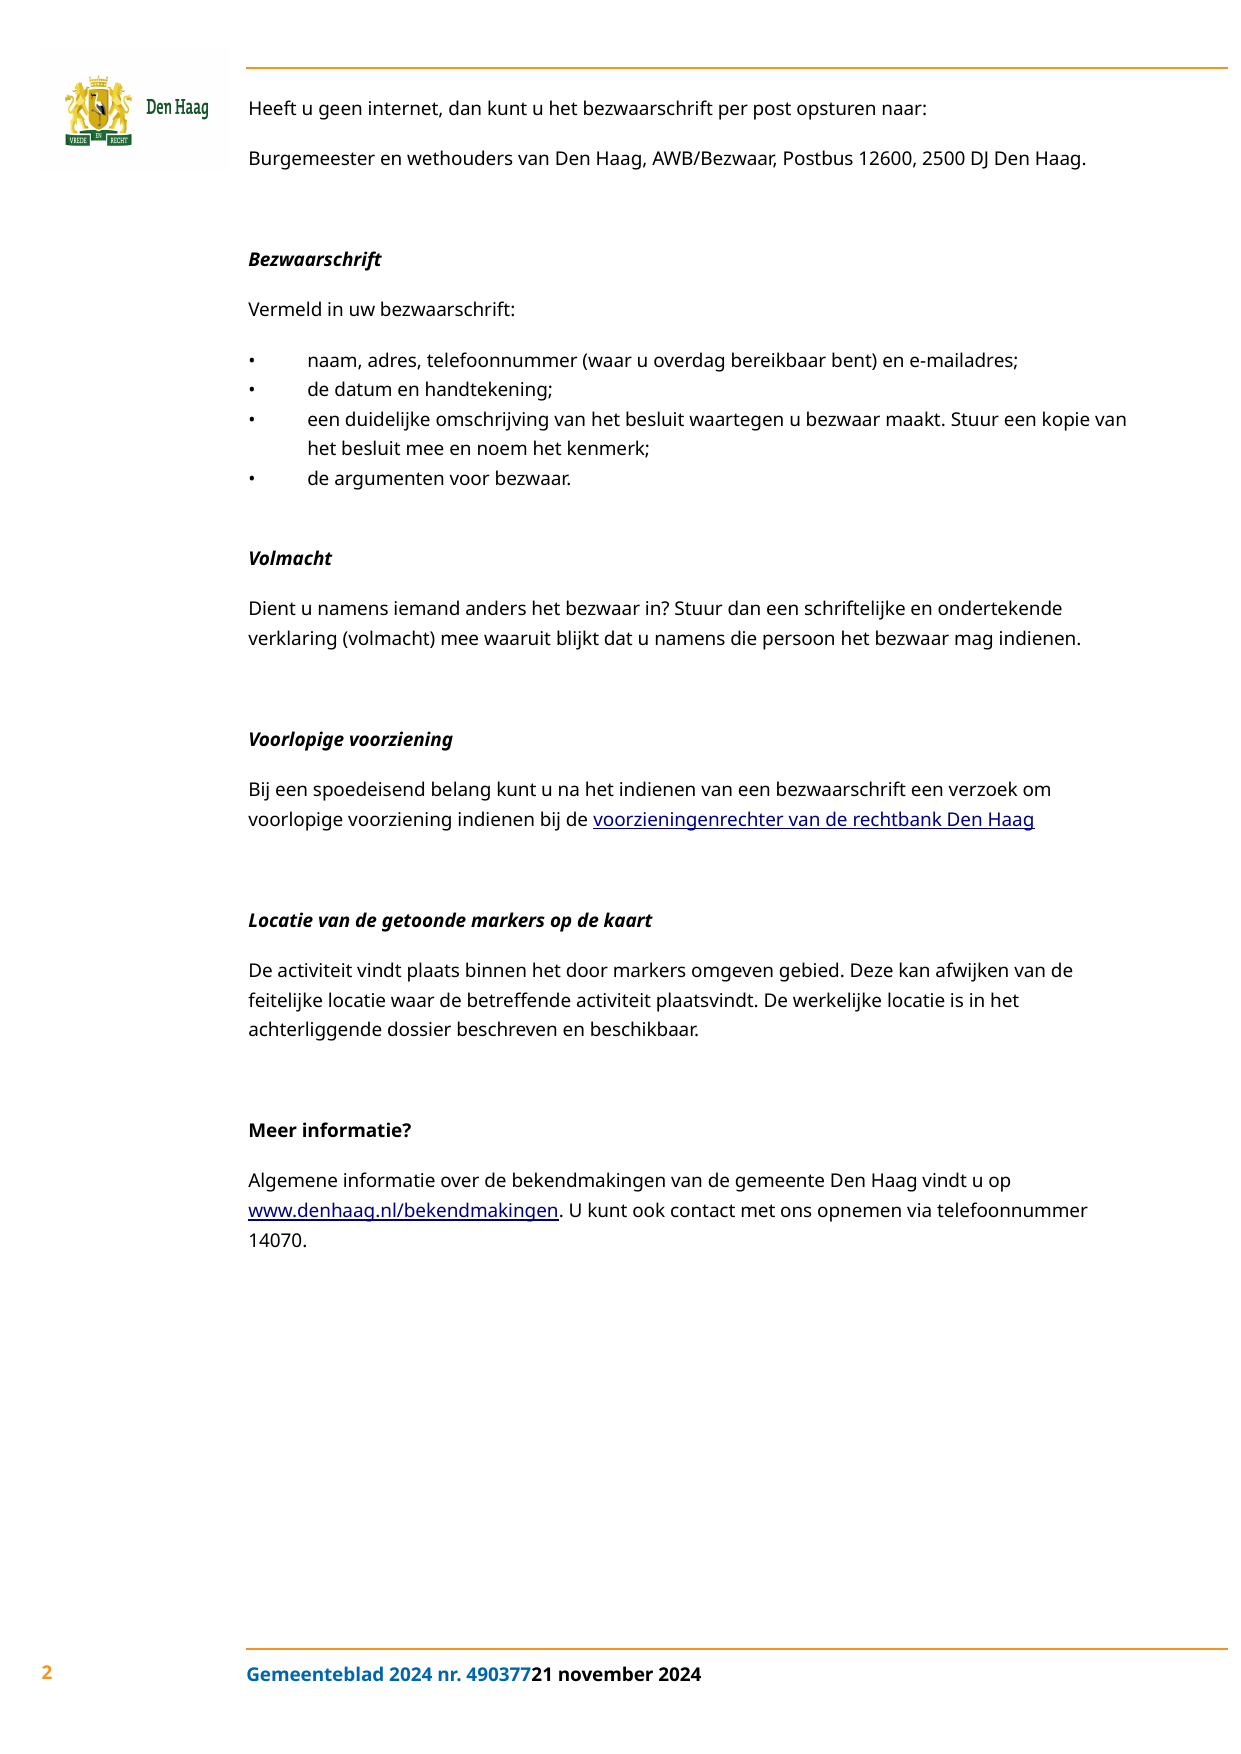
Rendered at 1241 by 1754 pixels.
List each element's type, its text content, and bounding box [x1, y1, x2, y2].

list naam, adres, telefoonnummer (waar u overdag bereikbaar bent) en e-mailadres; [248, 347, 1152, 373]
list de argumenten voor bezwaar. [248, 465, 1152, 491]
text Heeft u geen internet, dan kunt u het bezwaarschrift per post opsturen naar: [248, 95, 1152, 121]
text Algemene informatie over de bekendmakingen van de gemeente Den Haag vindt u op www.denhaag.nl/bekendmakingen. U kunt ook contact met ons opnemen via telefoonnummer 14070. [248, 1168, 1152, 1253]
text Voorlopige voorziening [248, 726, 1152, 752]
list de datum en handtekening; [248, 376, 1152, 402]
text Locatie van de getoonde markers op de kaart [248, 907, 1152, 933]
text Bij een spoedeisend belang kunt u na het indienen van een bezwaarschrift een verzoek om voorlopige voorziening indienen bij de voorzieningenrechter van de rechtbank Den Haag [248, 776, 1152, 832]
text Meer informatie? [248, 1117, 1152, 1143]
text Dient u namens iemand anders het bezwaar in? Stuur dan een schriftelijke en ondertekende verklaring (volmacht) mee waaruit blijkt dat u namens die persoon het bezwaar mag indienen. [248, 596, 1152, 651]
picture [41, 47, 231, 172]
text Burgemeester en wethouders van Den Haag, AWB/Bezwaar, Postbus 12600, 2500 DJ Den Haag. [248, 145, 1152, 171]
text Volmacht [248, 545, 1152, 571]
text Vermeld in uw bezwaarschrift: [248, 296, 1152, 322]
list een duidelijke omschrijving van het besluit waartegen u bezwaar maakt. Stuur een kopie van het besluit mee en noem het kenmerk; [248, 406, 1152, 461]
text Bezwaarschrift [248, 246, 1152, 272]
text De activiteit vindt plaats binnen het door markers omgeven gebied. Deze kan afwijken van de feitelijke locatie waar de betreffende activiteit plaatsvindt. De werkelijke locatie is in het achterliggende dossier beschreven en beschikbaar. [248, 957, 1152, 1042]
